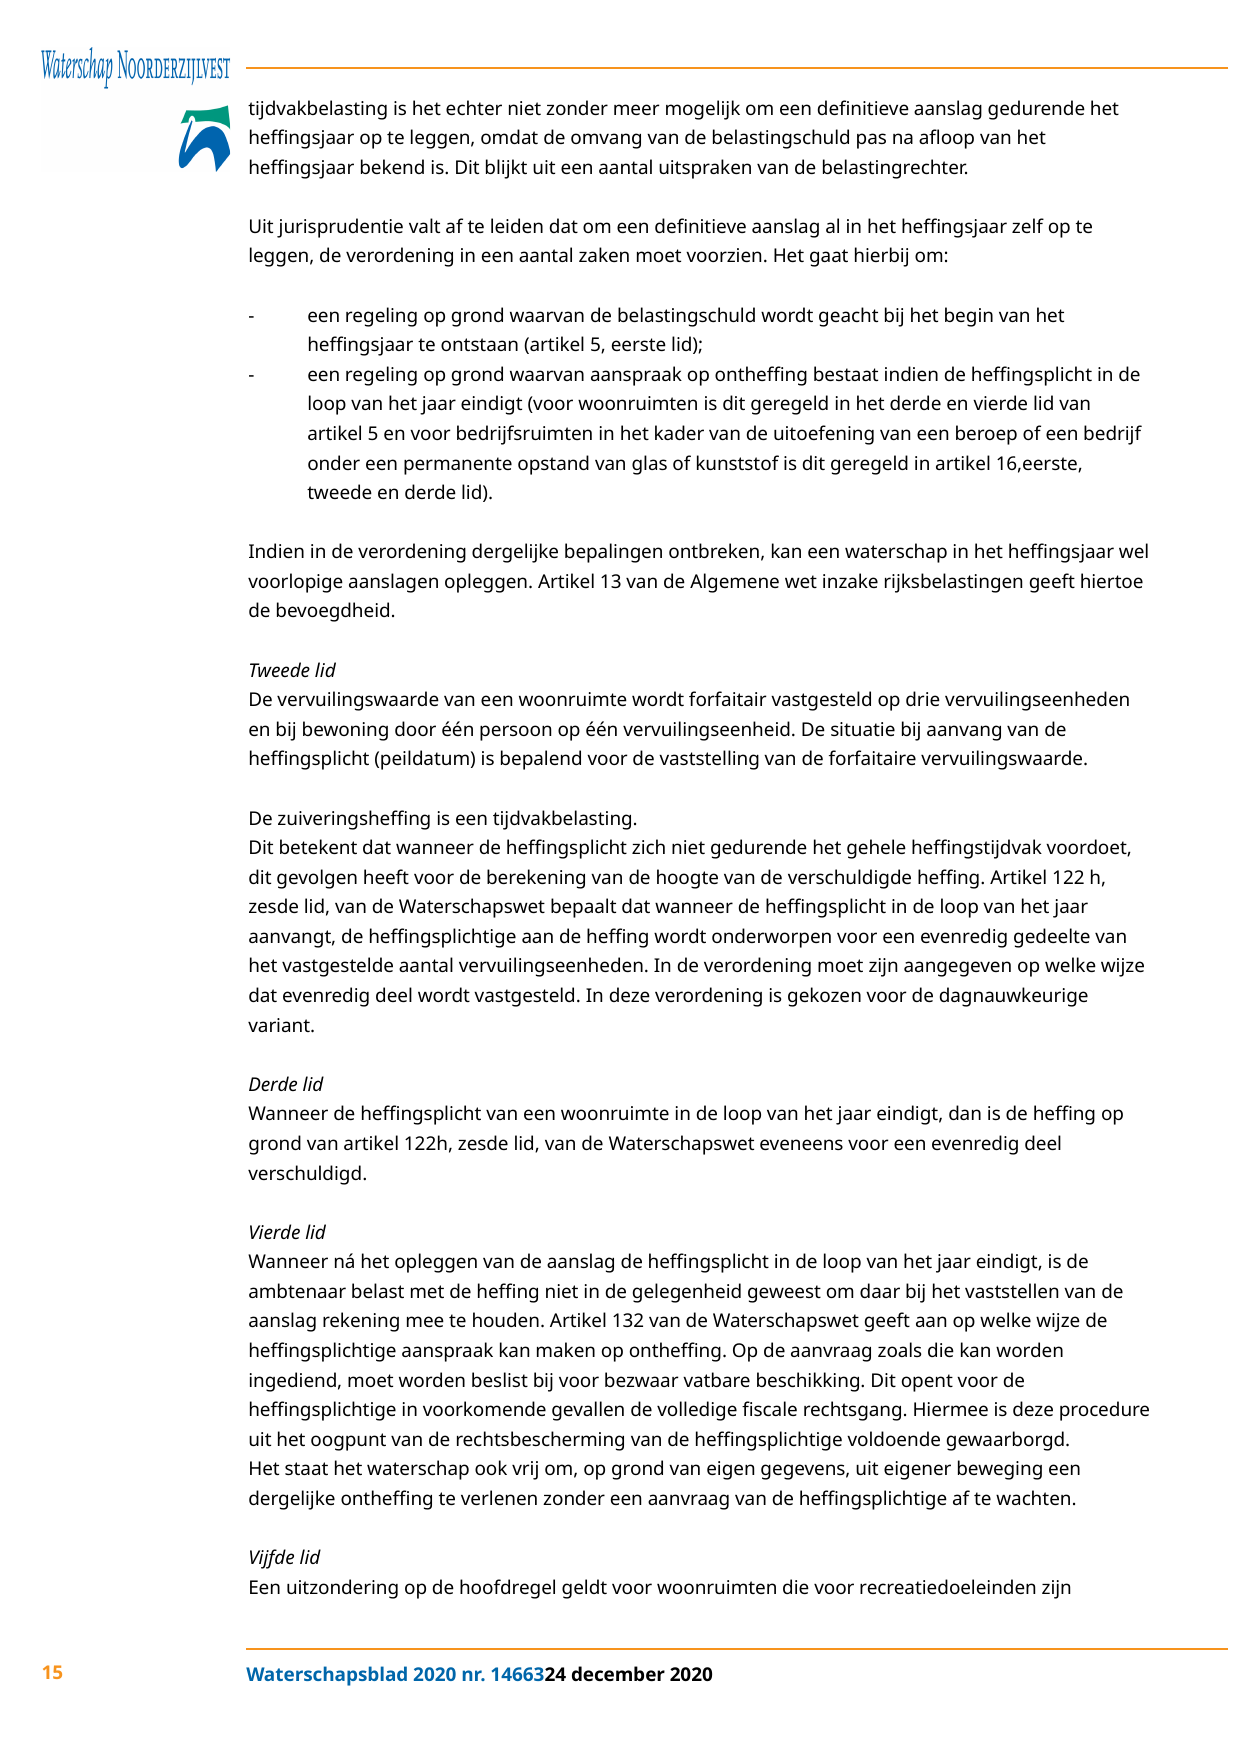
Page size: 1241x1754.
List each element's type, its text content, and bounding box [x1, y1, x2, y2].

text Het staat het waterschap ook vrij om, op grond van eigen gegevens, uit eigener beweging een dergelijke ontheffing te verlenen zonder een aanvraag van de heffingsplichtige af te wachten. [248, 1456, 1152, 1511]
text Tweede lid [248, 657, 1152, 683]
text Vijfde lid [248, 1544, 1152, 1570]
text De zuiveringsheffing is een tijdvakbelasting. [248, 805, 1152, 831]
text Uit jurisprudentie valt af te leiden dat om een definitieve aanslag al in het heffingsjaar zelf op te leggen, de verordening in een aantal zaken moet voorzien. Het gaat hierbij om: [248, 213, 1152, 268]
list een regeling op grond waarvan de belastingschuld wordt geacht bij het begin van het heffingsjaar te ontstaan (artikel 5, eerste lid); [248, 302, 1152, 357]
text De vervuilingswaarde van een woonruimte wordt forfaitair vastgesteld op drie vervuilingseenheden en bij bewoning door één persoon op één vervuilingseenheid. De situatie bij aanvang van de heffingsplicht (peildatum) is bepalend voor de vaststelling van de forfaitaire vervuilingswaarde. [248, 686, 1152, 771]
text Een uitzondering op de hoofdregel geldt voor woonruimten die voor recreatiedoeleinden zijn [248, 1574, 1152, 1600]
text Wanneer ná het opleggen van de aanslag de heffingsplicht in de loop van het jaar eindigt, is de ambtenaar belast met de heffing niet in de gelegenheid geweest om daar bij het vaststellen van de aanslag rekening mee te houden. Artikel 132 van de Waterschapswet geeft aan op welke wijze de heffingsplichtige aanspraak kan maken op ontheffing. Op de aanvraag zoals die kan worden ingediend, moet worden beslist bij voor bezwaar vatbare beschikking. Dit opent voor de heffingsplichtige in voorkomende gevallen de volledige fiscale rechtsgang. Hiermee is deze procedure uit het oogpunt van de rechtsbescherming van de heffingsplichtige voldoende gewaarborgd. [248, 1248, 1152, 1452]
text Vierde lid [248, 1219, 1152, 1245]
picture [41, 47, 231, 172]
text tijdvakbelasting is het echter niet zonder meer mogelijk om een definitieve aanslag gedurende het heffingsjaar op te leggen, omdat de omvang van de belastingschuld pas na afloop van het heffingsjaar bekend is. Dit blijkt uit een aantal uitspraken van de belastingrechter. [248, 95, 1152, 180]
list een regeling op grond waarvan aanspraak op ontheffing bestaat indien de heffingsplicht in de loop van het jaar eindigt (voor woonruimten is dit geregeld in het derde en vierde lid van artikel 5 en voor bedrijfsruimten in het kader van de uitoefening van een beroep of een bedrijf onder een permanente opstand van glas of kunststof is dit geregeld in artikel 16,eerste, tweede en derde lid). [248, 361, 1152, 505]
text Derde lid [248, 1071, 1152, 1097]
text Wanneer de heffingsplicht van een woonruimte in de loop van het jaar eindigt, dan is de heffing op grond van artikel 122h, zesde lid, van de Waterschapswet eveneens voor een evenredig deel verschuldigd. [248, 1101, 1152, 1186]
text Dit betekent dat wanneer de heffingsplicht zich niet gedurende het gehele heffingstijdvak voordoet, dit gevolgen heeft voor de berekening van de hoogte van de verschuldigde heffing. Artikel 122 h, zesde lid, van de Waterschapswet bepaalt dat wanneer de heffingsplicht in de loop van het jaar aanvangt, de heffingsplichtige aan de heffing wordt onderworpen voor een evenredig gedeelte van het vastgestelde aantal vervuilingseenheden. In de verordening moet zijn aangegeven op welke wijze dat evenredig deel wordt vastgesteld. In deze verordening is gekozen voor de dagnauwkeurige variant. [248, 834, 1152, 1038]
text Indien in de verordening dergelijke bepalingen ontbreken, kan een waterschap in het heffingsjaar wel voorlopige aanslagen opleggen. Artikel 13 van de Algemene wet inzake rijksbelastingen geeft hiertoe de bevoegdheid. [248, 538, 1152, 623]
